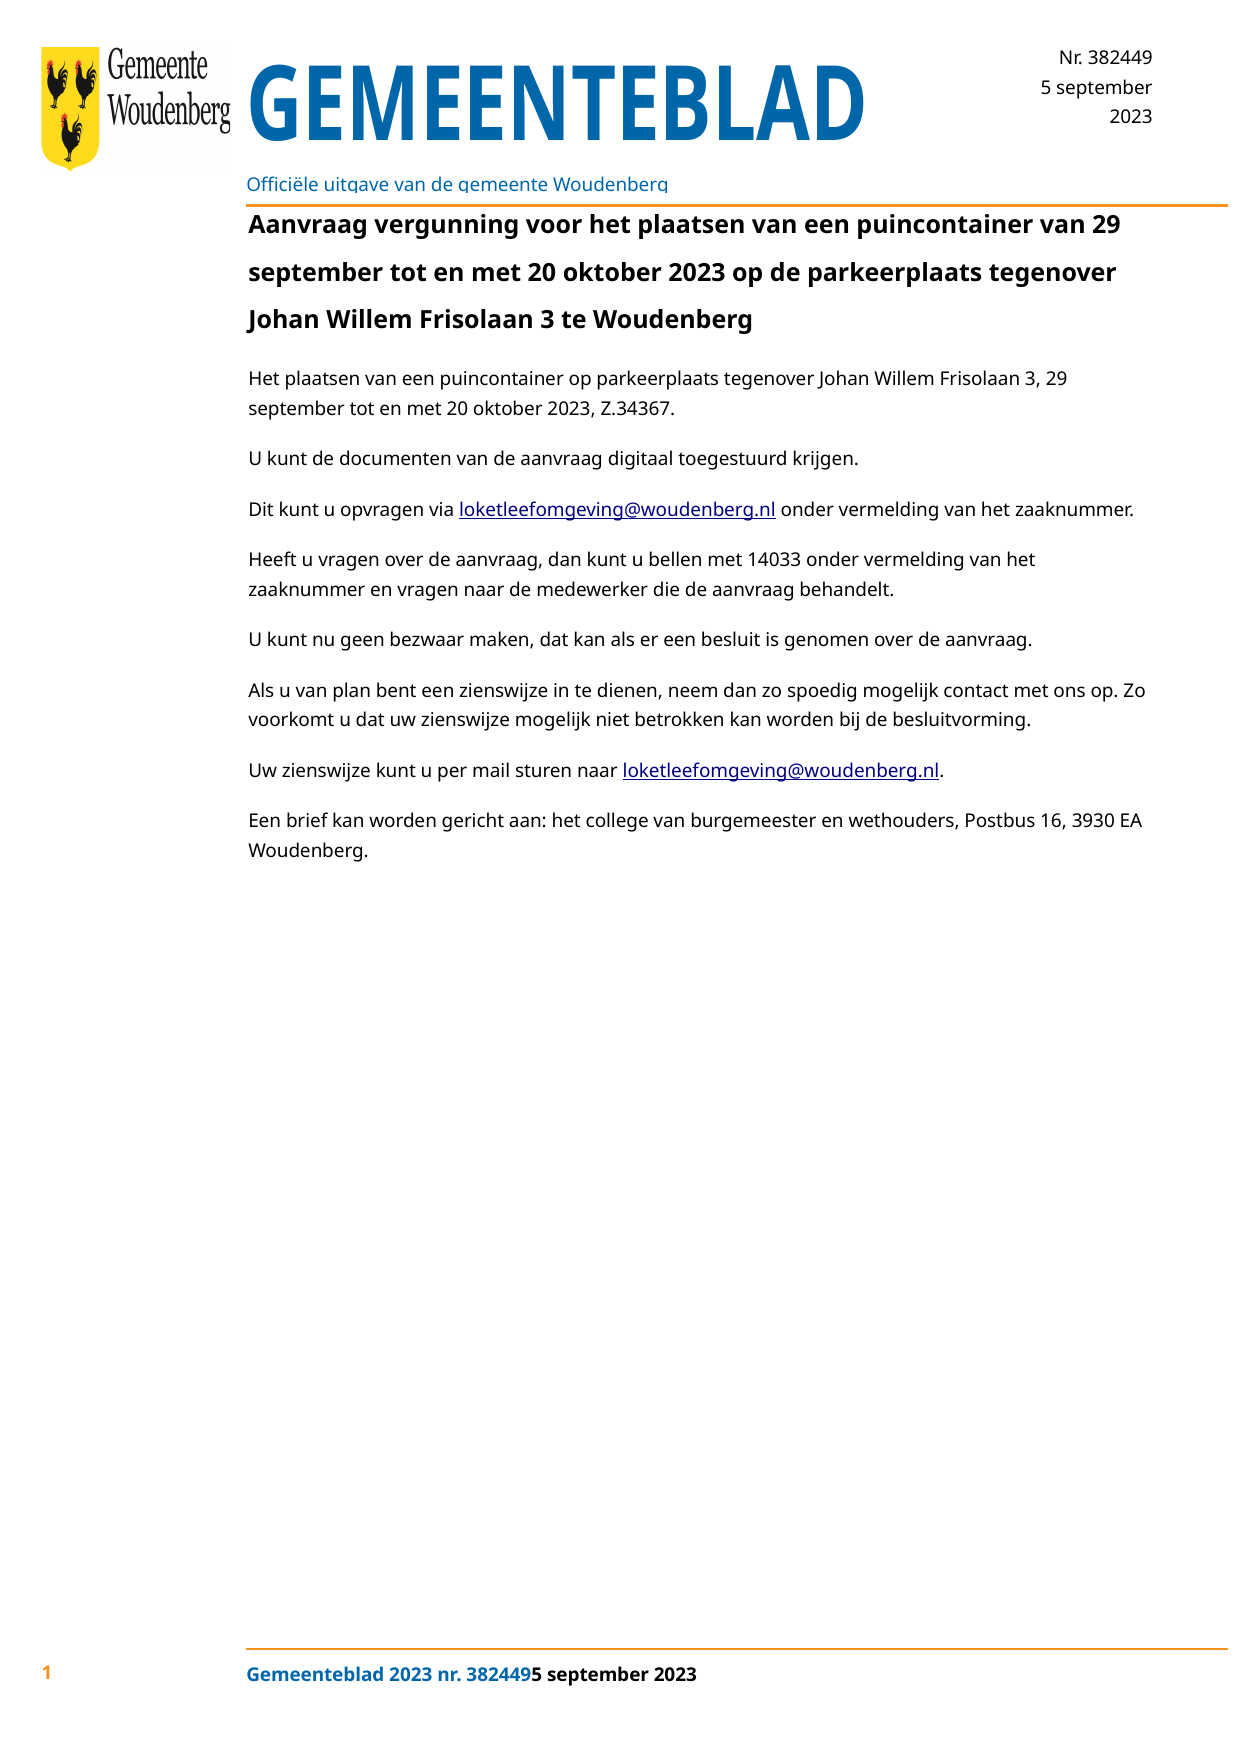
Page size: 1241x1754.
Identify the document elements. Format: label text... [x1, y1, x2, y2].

text Uw zienswijze kunt u per mail sturen naar loketleefomgeving@woudenberg.nl. [248, 757, 1152, 782]
text Aanvraag vergunning voor het plaatsen van een puincontainer van 29 september tot en met 20 oktober 2023 op de parkeerplaats tegenover Johan Willem Frisolaan 3 te Woudenberg [248, 207, 1152, 336]
text Dit kunt u opvragen via loketleefomgeving@woudenberg.nl onder vermelding van het zaaknummer. [248, 496, 1152, 522]
text Als u van plan bent een zienswijze in te dienen, neem dan zo spoedig mogelijk contact met ons op. Zo voorkomt u dat uw zienswijze mogelijk niet betrokken kan worden bij de besluitvorming. [248, 677, 1152, 732]
text Een brief kan worden gericht aan: het college van burgemeester en wethouders, Postbus 16, 3930 EA Woudenberg. [248, 807, 1152, 862]
text U kunt nu geen bezwaar maken, dat kan als er een besluit is genomen over de aanvraag. [248, 626, 1152, 652]
picture [41, 47, 231, 172]
text U kunt de documenten van de aanvraag digitaal toegestuurd krijgen. [248, 446, 1152, 471]
text Heeft u vragen over de aanvraag, dan kunt u bellen met 14033 onder vermelding van het zaaknummer en vragen naar de medewerker die de aanvraag behandelt. [248, 546, 1152, 602]
text Het plaatsen van een puincontainer op parkeerplaats tegenover Johan Willem Frisolaan 3, 29 september tot en met 20 oktober 2023, Z.34367. [248, 366, 1152, 421]
